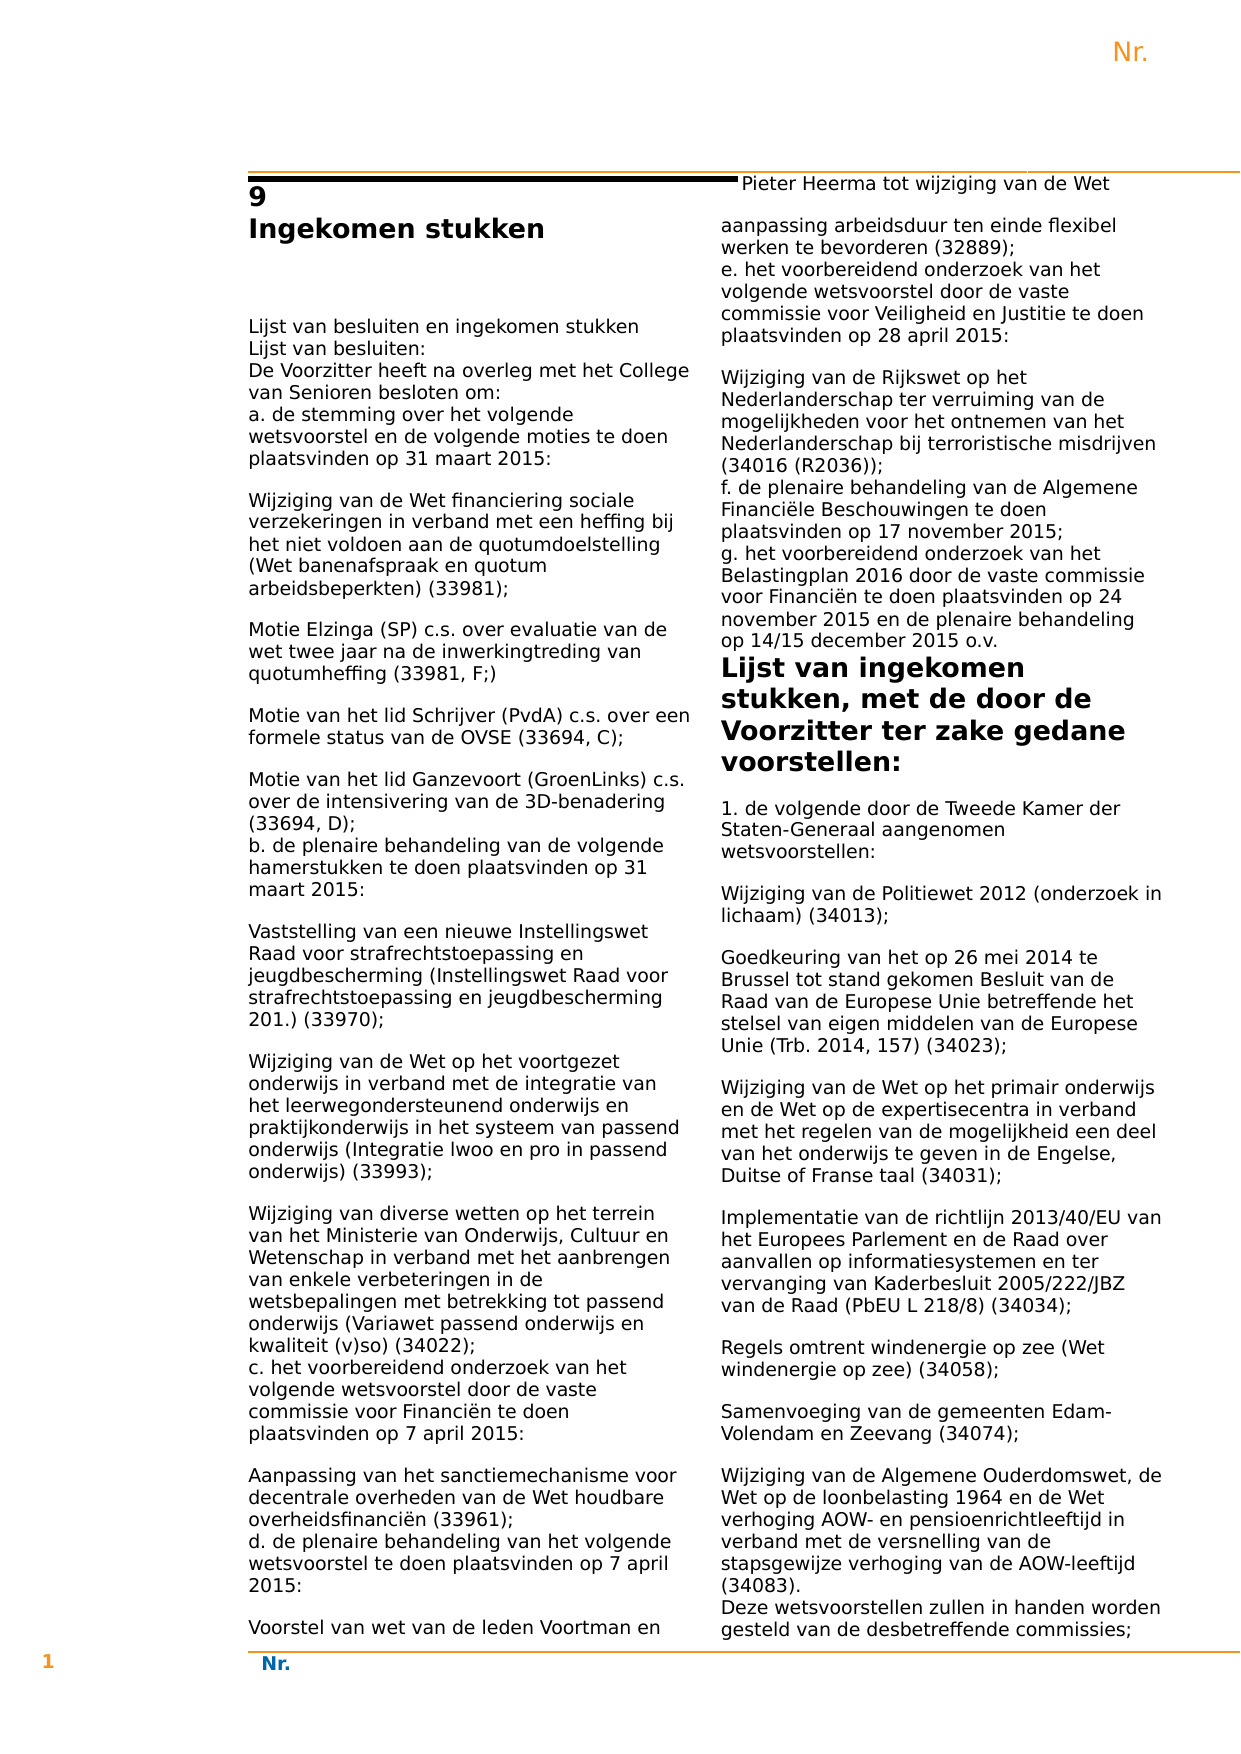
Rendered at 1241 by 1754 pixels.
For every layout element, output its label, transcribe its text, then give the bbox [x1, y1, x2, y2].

text Voorstel van wet van de leden Voortman en [248, 1617, 691, 1638]
text Deze wetsvoorstellen zullen in handen worden gesteld van de desbetreffende commissies; [721, 1597, 1163, 1641]
text 1. de volgende door de Tweede Kamer der Staten-Generaal aangenomen wetsvoorstellen: [721, 797, 1163, 863]
text Wijziging van de Wet op het voortgezet onderwijs in verband met de integratie van het leerwegondersteunend onderwijs en praktijkonderwijs in het systeem van passend onderwijs (Integratie lwoo en pro in passend onderwijs) (33993); [248, 1051, 691, 1183]
text c. het voorbereidend onderzoek van het volgende wetsvoorstel door de vaste commissie voor Financiën te doen plaatsvinden op 7 april 2015: [248, 1357, 691, 1445]
text Samenvoeging van de gemeenten Edam-Volendam en Zeevang (34074); [721, 1401, 1163, 1445]
text De Voorzitter heeft na overleg met het College van Senioren besloten om: [248, 359, 691, 403]
text Vaststelling van een nieuwe Instellingswet Raad voor strafrechtstoepassing en jeugdbescherming (Instellingswet Raad voor strafrechtstoepassing en jeugdbescherming 201.) (33970); [248, 921, 691, 1031]
text Wijziging van de Algemene Ouderdomswet, de Wet op de loonbelasting 1964 en de Wet verhoging AOW- en pensioenrichtleeftijd in verband met de versnelling van de stapsgewijze verhoging van de AOW-leeftijd (34083). [721, 1465, 1163, 1597]
text d. de plenaire behandeling van het volgende wetsvoorstel te doen plaatsvinden op 7 april 2015: [248, 1531, 691, 1597]
text Aanpassing van het sanctiemechanisme voor decentrale overheden van de Wet houdbare overheidsfinanciën (33961); [248, 1465, 691, 1531]
text Goedkeuring van het op 26 mei 2014 te Brussel tot stand gekomen Besluit van de Raad van de Europese Unie betreffende het stelsel van eigen middelen van de Europese Unie (Trb. 2014, 157) (34023); [721, 947, 1163, 1057]
text aanpassing arbeidsduur ten einde flexibel werken te bevorderen (32889); [721, 215, 1163, 259]
text Motie Elzinga (SP) c.s. over evaluatie van de wet twee jaar na de inwerkingtreding van quotumheffing (33981, F;) [248, 619, 691, 685]
text b. de plenaire behandeling van de volgende hamerstukken te doen plaatsvinden op 31 maart 2015: [248, 835, 691, 901]
text Implementatie van de richtlijn 2013/40/EU van het Europees Parlement en de Raad over aanvallen op informatiesystemen en ter vervanging van Kaderbesluit 2005/222/JBZ van de Raad (PbEU L 218/8) (34034); [721, 1207, 1163, 1317]
title Lijst van ingekomen stukken, met de door de Voorzitter ter zake gedane voorstellen: [721, 652, 1163, 777]
text e. het voorbereidend onderzoek van het volgende wetsvoorstel door de vaste commissie voor Veiligheid en Justitie te doen plaatsvinden op 28 april 2015: [721, 259, 1163, 347]
text Wijziging van de Wet financiering sociale verzekeringen in verband met een heffing bij het niet voldoen aan de quotumdoelstelling (Wet banenafspraak en quotum arbeidsbeperkten) (33981); [248, 489, 691, 599]
text Wijziging van de Politiewet 2012 (onderzoek in lichaam) (34013); [721, 883, 1163, 927]
title 9 Ingekomen stukken [248, 182, 691, 244]
text Motie van het lid Schrijver (PvdA) c.s. over een formele status van de OVSE (33694, C); [248, 705, 691, 749]
text Regels omtrent windenergie op zee (Wet windenergie op zee) (34058); [721, 1337, 1163, 1381]
text Wijziging van diverse wetten op het terrein van het Ministerie van Onderwijs, Cultuur en Wetenschap in verband met het aanbrengen van enkele verbeteringen in de wetsbepalingen met betrekking tot passend onderwijs (Variawet passend onderwijs en kwaliteit (v)so) (34022); [248, 1203, 691, 1357]
text g. het voorbereidend onderzoek van het Belastingplan 2016 door de vaste commissie voor Financiën te doen plaatsvinden op 24 november 2015 en de plenaire behandeling op 14/15 december 2015 o.v. [721, 542, 1163, 652]
text Lijst van besluiten en ingekomen stukken [248, 316, 691, 338]
text f. de plenaire behandeling van de Algemene Financiële Beschouwingen te doen plaatsvinden op 17 november 2015; [721, 477, 1163, 542]
text Lijst van besluiten: [248, 338, 691, 359]
text Pieter Heerma tot wijziging van de Wet [721, 173, 1163, 195]
text Wijziging van de Wet op het primair onderwijs en de Wet op de expertisecentra in verband met het regelen van de mogelijkheid een deel van het onderwijs te geven in de Engelse, Duitse of Franse taal (34031); [721, 1077, 1163, 1187]
text Wijziging van de Rijkswet op het Nederlanderschap ter verruiming van de mogelijkheden voor het ontnemen van het Nederlanderschap bij terroristische misdrijven (34016 (R2036)); [721, 367, 1163, 477]
text Motie van het lid Ganzevoort (GroenLinks) c.s. over de intensivering van de 3D-benadering (33694, D); [248, 769, 691, 835]
text a. de stemming over het volgende wetsvoorstel en de volgende moties te doen plaatsvinden op 31 maart 2015: [248, 403, 691, 469]
